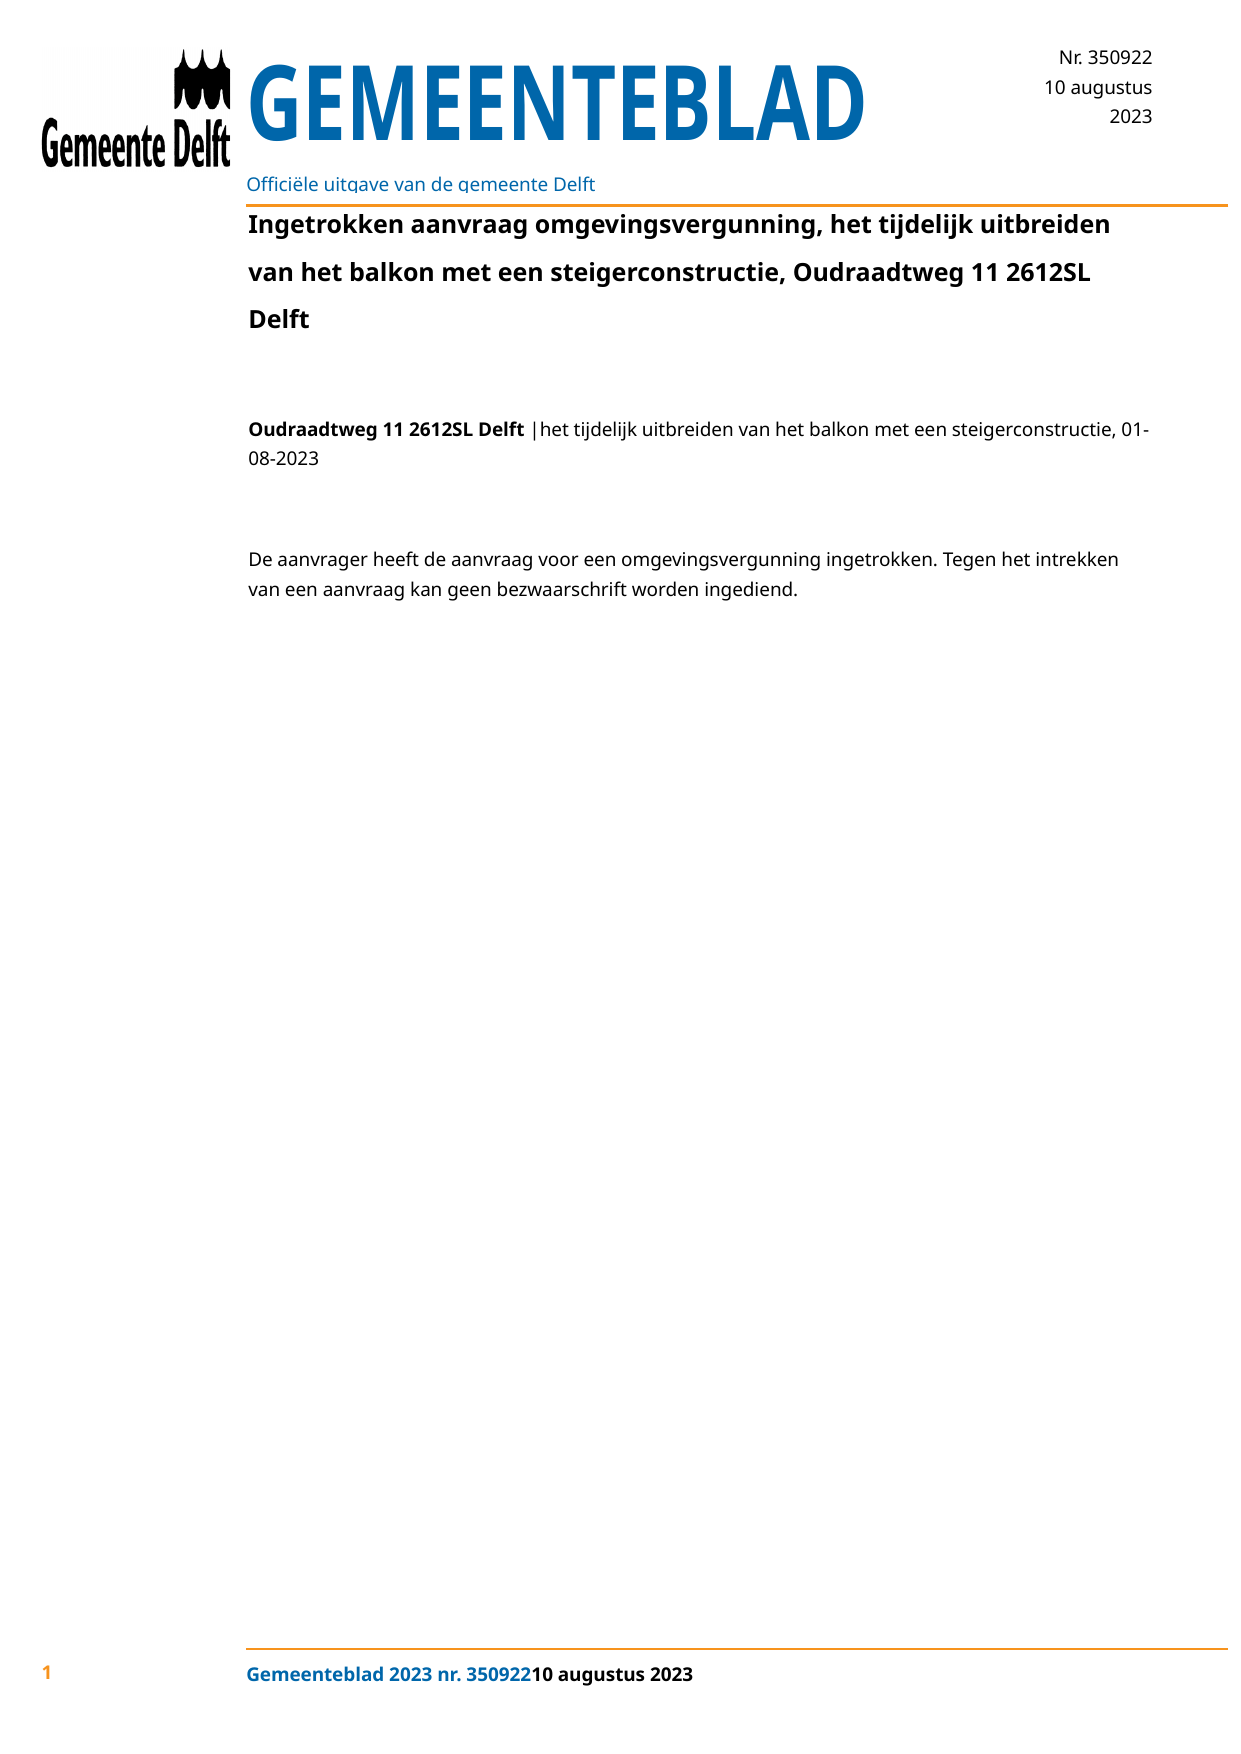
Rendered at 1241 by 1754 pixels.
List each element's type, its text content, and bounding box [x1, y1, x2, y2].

text Oudraadtweg 11 2612SL Delft |het tijdelijk uitbreiden van het balkon met een steigerconstructie, 01-08-2023 [248, 416, 1152, 471]
picture [41, 47, 231, 172]
text Ingetrokken aanvraag omgevingsvergunning, het tijdelijk uitbreiden van het balkon met een steigerconstructie, Oudraadtweg 11 2612SL Delft [248, 207, 1152, 336]
text De aanvrager heeft de aanvraag voor een omgevingsvergunning ingetrokken. Tegen het intrekken van een aanvraag kan geen bezwaarschrift worden ingediend. [248, 546, 1152, 602]
